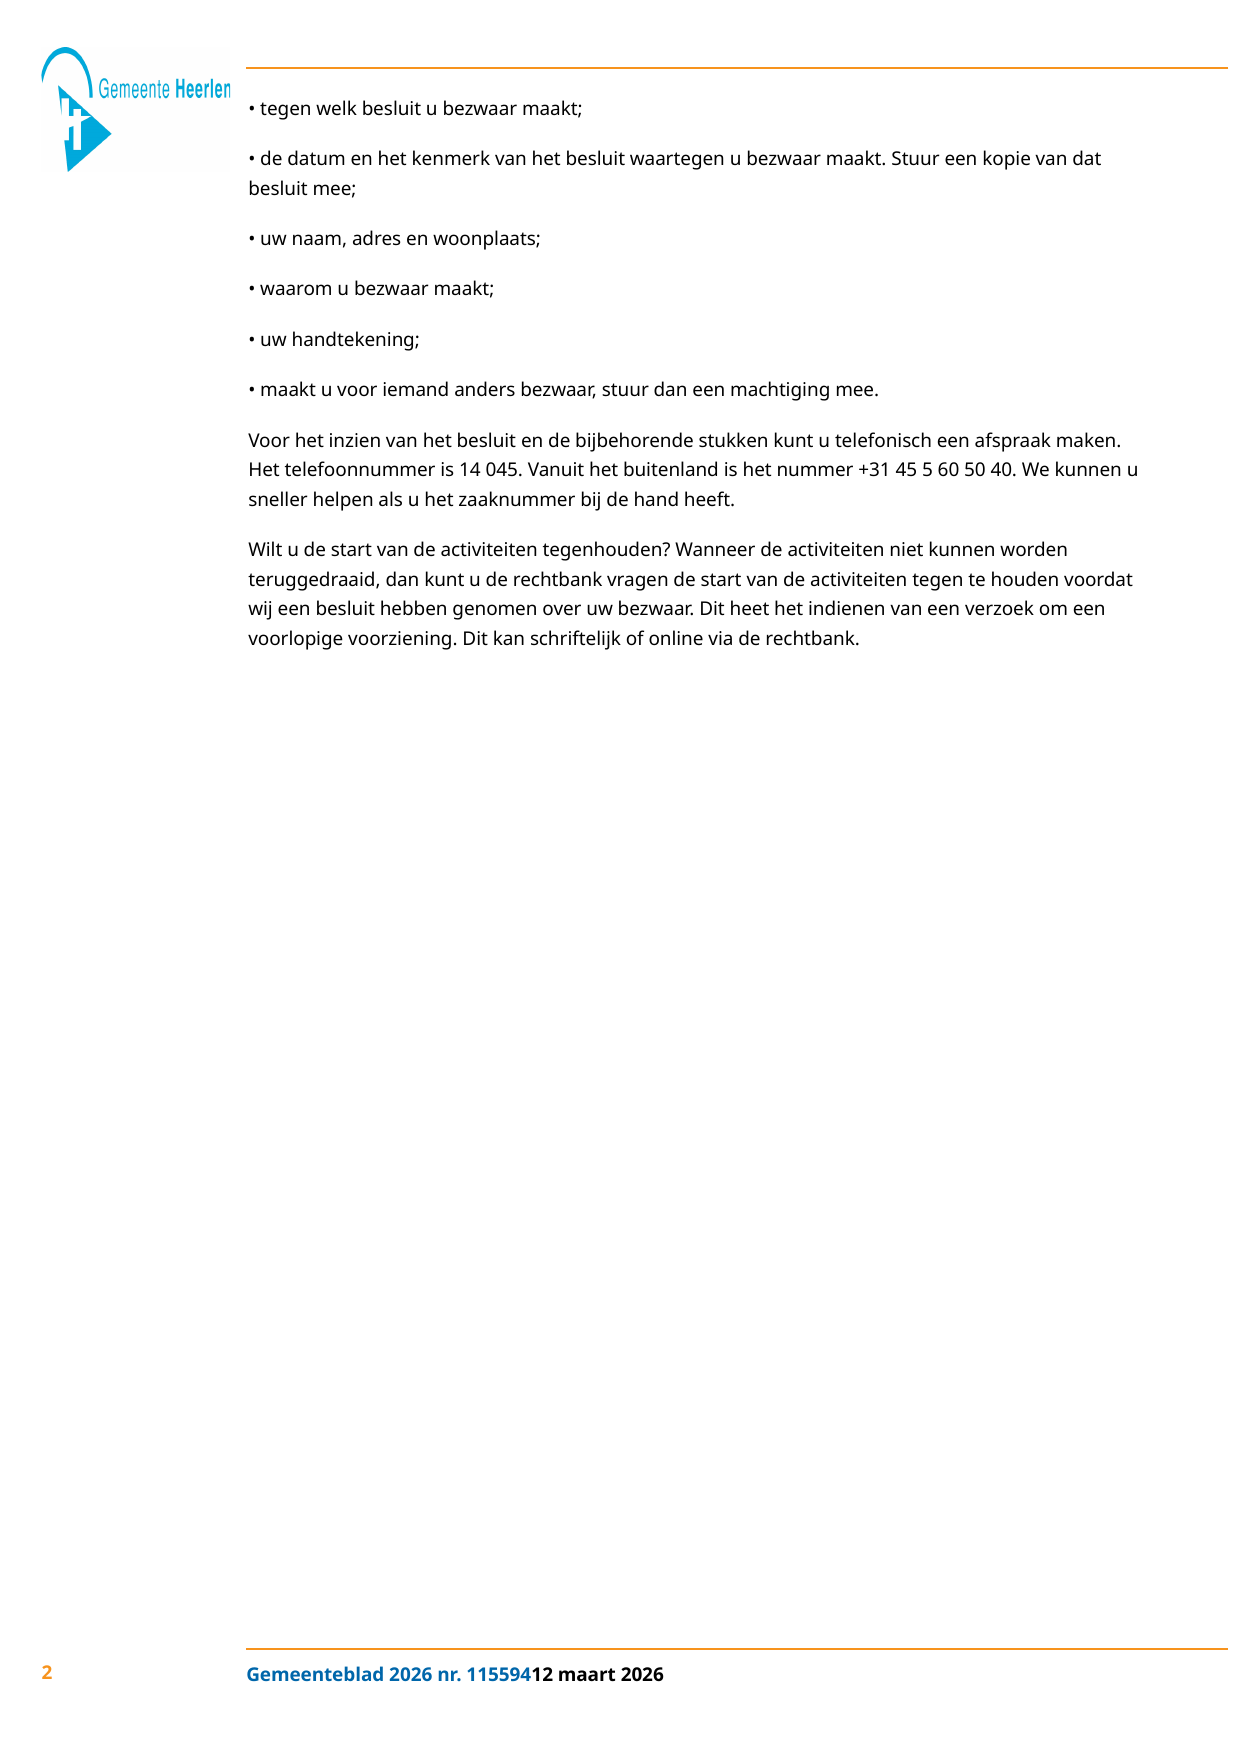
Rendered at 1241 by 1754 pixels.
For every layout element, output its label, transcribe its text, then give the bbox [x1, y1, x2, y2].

picture [41, 47, 59, 70]
text Wilt u de start van de activiteiten tegenhouden? Wanneer de activiteiten niet kunnen worden teruggedraaid, dan kunt u de rechtbank vragen de start van de activiteiten tegen te houden voordat wij een besluit hebben genomen over uw bezwaar. Dit heet het indienen van een verzoek om een voorlopige voorziening. Dit kan schriftelijk of online via de rechtbank. [248, 536, 1152, 651]
text • de datum en het kenmerk van het besluit waartegen u bezwaar maakt. Stuur een kopie van dat besluit mee; [248, 145, 1152, 201]
text • tegen welk besluit u bezwaar maakt; [248, 95, 1152, 121]
picture [41, 47, 231, 172]
text Voor het inzien van het besluit en de bijbehorende stukken kunt u telefonisch een afspraak maken. Het telefoonnummer is 14 045. Vanuit het buitenland is het nummer +31 45 5 60 50 40. We kunnen u sneller helpen als u het zaaknummer bij de hand heeft. [248, 427, 1152, 512]
text • waarom u bezwaar maakt; [248, 276, 1152, 301]
text • uw handtekening; [248, 326, 1152, 352]
text • uw naam, adres en woonplaats; [248, 225, 1152, 251]
text • maakt u voor iemand anders bezwaar, stuur dan een machtiging mee. [248, 376, 1152, 402]
